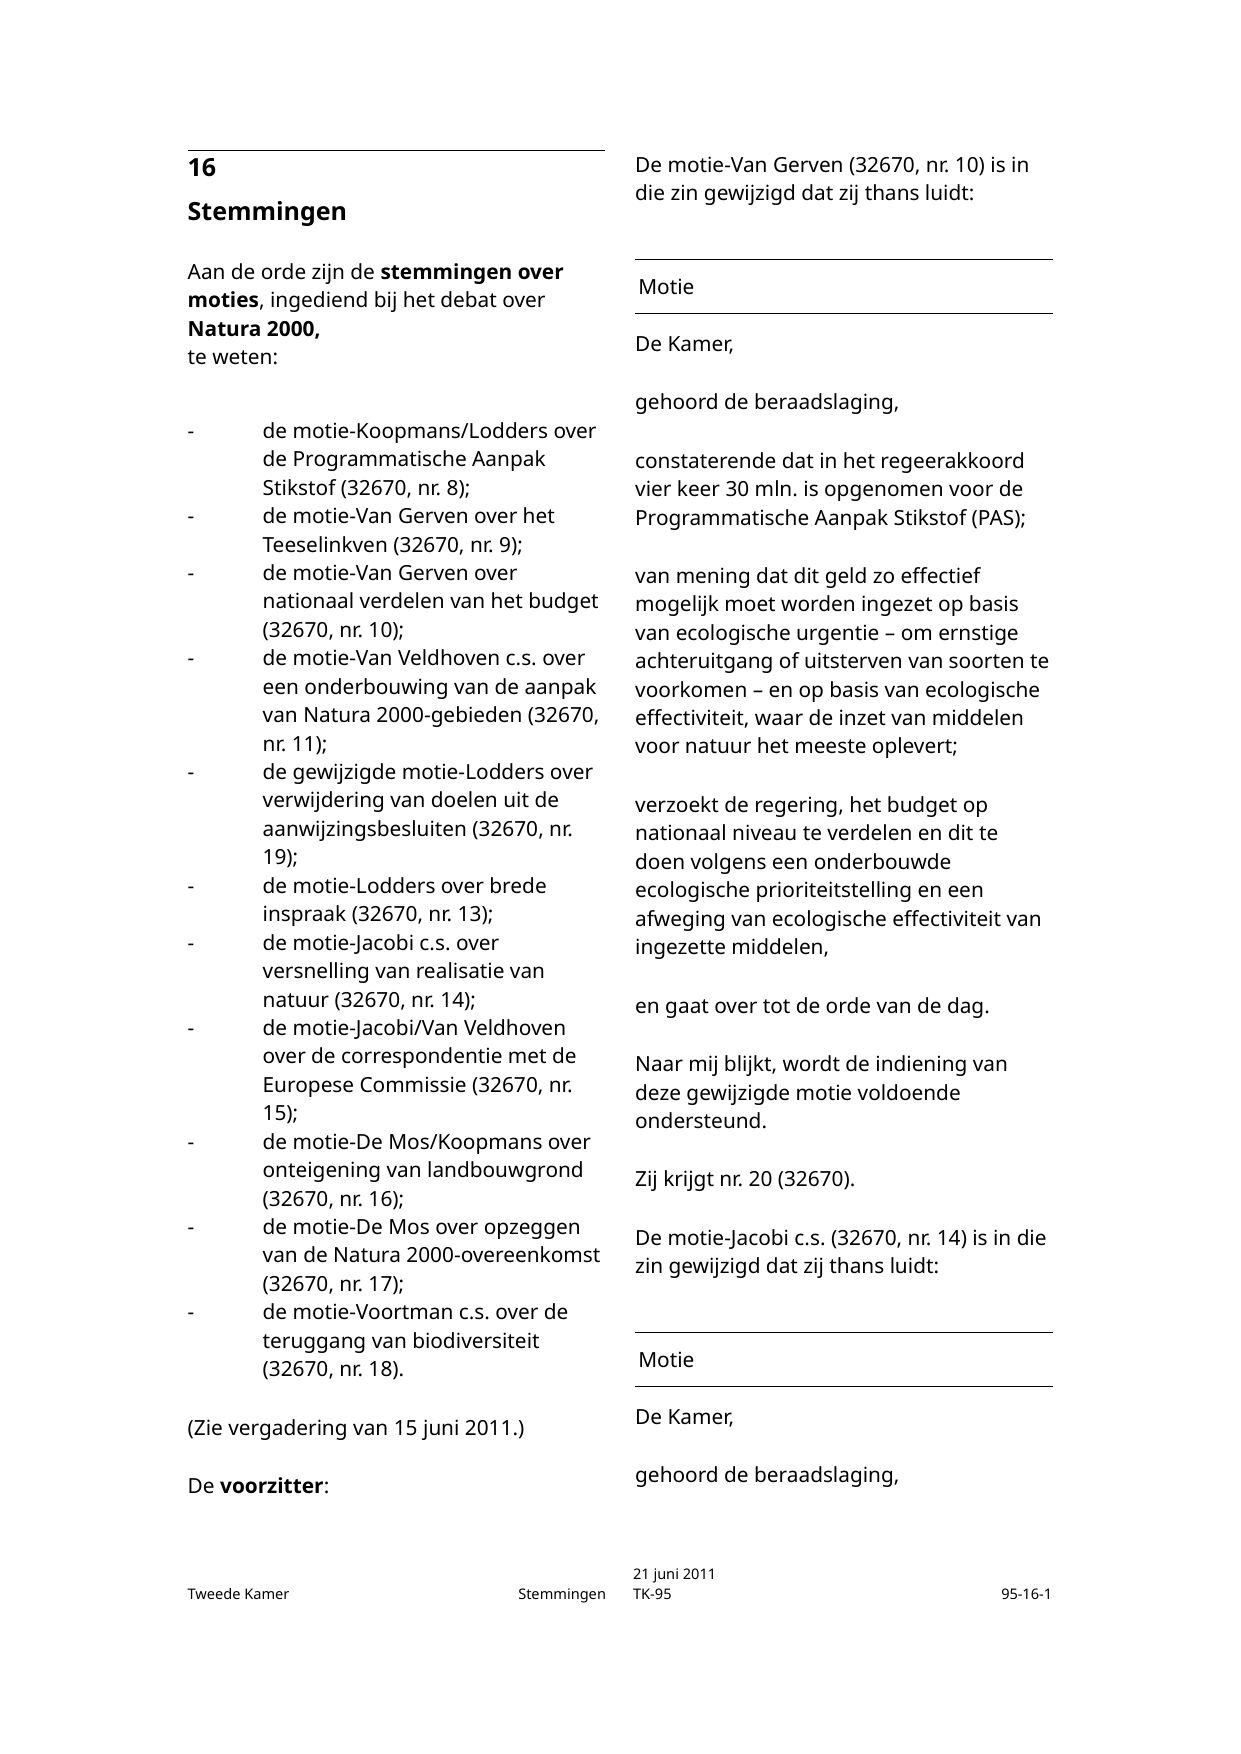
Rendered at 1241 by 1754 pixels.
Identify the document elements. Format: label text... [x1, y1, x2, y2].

text De motie-Van Gerven (32670, nr. 10) is in die zin gewijzigd dat zij thans luidt: [635, 150, 1053, 207]
text De Kamer, [635, 329, 1053, 357]
list de motie-Voortman c.s. over de teruggang van biodiversiteit (32670, nr. 18). [187, 1297, 605, 1383]
text Stemmingen [187, 193, 605, 227]
text Aan de orde zijn de stemmingen over moties, ingediend bij het debat over Natura 2000, [187, 257, 605, 342]
text te weten: [187, 342, 605, 371]
list de motie-Van Veldhoven c.s. over een onderbouwing van de aanpak van Natura 2000-gebieden (32670, nr. 11); [187, 643, 605, 757]
text De Kamer, [635, 1402, 1053, 1430]
subtitle Motie [635, 260, 1053, 313]
text (Zie vergadering van 15 juni 2011.) [187, 1413, 605, 1441]
text en gaat over tot de orde van de dag. [635, 991, 1053, 1019]
text gehoord de beraadslaging, [635, 1460, 1053, 1489]
text constaterende dat in het regeerakkoord vier keer 30 mln. is opgenomen voor de Programmatische Aanpak Stikstof (PAS); [635, 446, 1053, 531]
list de motie-Van Gerven over het Teeselinkven (32670, nr. 9); [187, 501, 605, 558]
subtitle Motie [635, 1333, 1053, 1386]
text De voorzitter: [187, 1471, 605, 1500]
text van mening dat dit geld zo effectief mogelijk moet worden ingezet op basis van ecologische urgentie – om ernstige achteruitgang of uitsterven van soorten te voorkomen – en op basis van ecologische effectiviteit, waar de inzet van middelen voor natuur het meeste oplevert; [635, 561, 1053, 760]
text 16 [187, 151, 605, 184]
list de motie-De Mos/Koopmans over onteigening van landbouwgrond (32670, nr. 16); [187, 1127, 605, 1212]
list de motie-Lodders over brede inspraak (32670, nr. 13); [187, 871, 605, 928]
list de motie-Van Gerven over nationaal verdelen van het budget (32670, nr. 10); [187, 558, 605, 643]
list de motie-Jacobi c.s. over versnelling van realisatie van natuur (32670, nr. 14); [187, 928, 605, 1013]
text gehoord de beraadslaging, [635, 387, 1053, 416]
text De motie-Jacobi c.s. (32670, nr. 14) is in die zin gewijzigd dat zij thans luidt: [635, 1223, 1053, 1280]
list de motie-Koopmans/Lodders over de Programmatische Aanpak Stikstof (32670, nr. 8); [187, 416, 605, 501]
text Zij krijgt nr. 20 (32670). [635, 1164, 1053, 1193]
list de motie-De Mos over opzeggen van de Natura 2000-overeenkomst (32670, nr. 17); [187, 1212, 605, 1297]
text Naar mij blijkt, wordt de indiening van deze gewijzigde motie voldoende ondersteund. [635, 1049, 1053, 1134]
list de motie-Jacobi/Van Veldhoven over de correspondentie met de Europese Commissie (32670, nr. 15); [187, 1013, 605, 1127]
text verzoekt de regering, het budget op nationaal niveau te verdelen en dit te doen volgens een onderbouwde ecologische prioriteitstelling en een afweging van ecologische effectiviteit van ingezette middelen, [635, 790, 1053, 961]
list de gewijzigde motie-Lodders over verwijdering van doelen uit de aanwijzingsbesluiten (32670, nr. 19); [187, 757, 605, 871]
